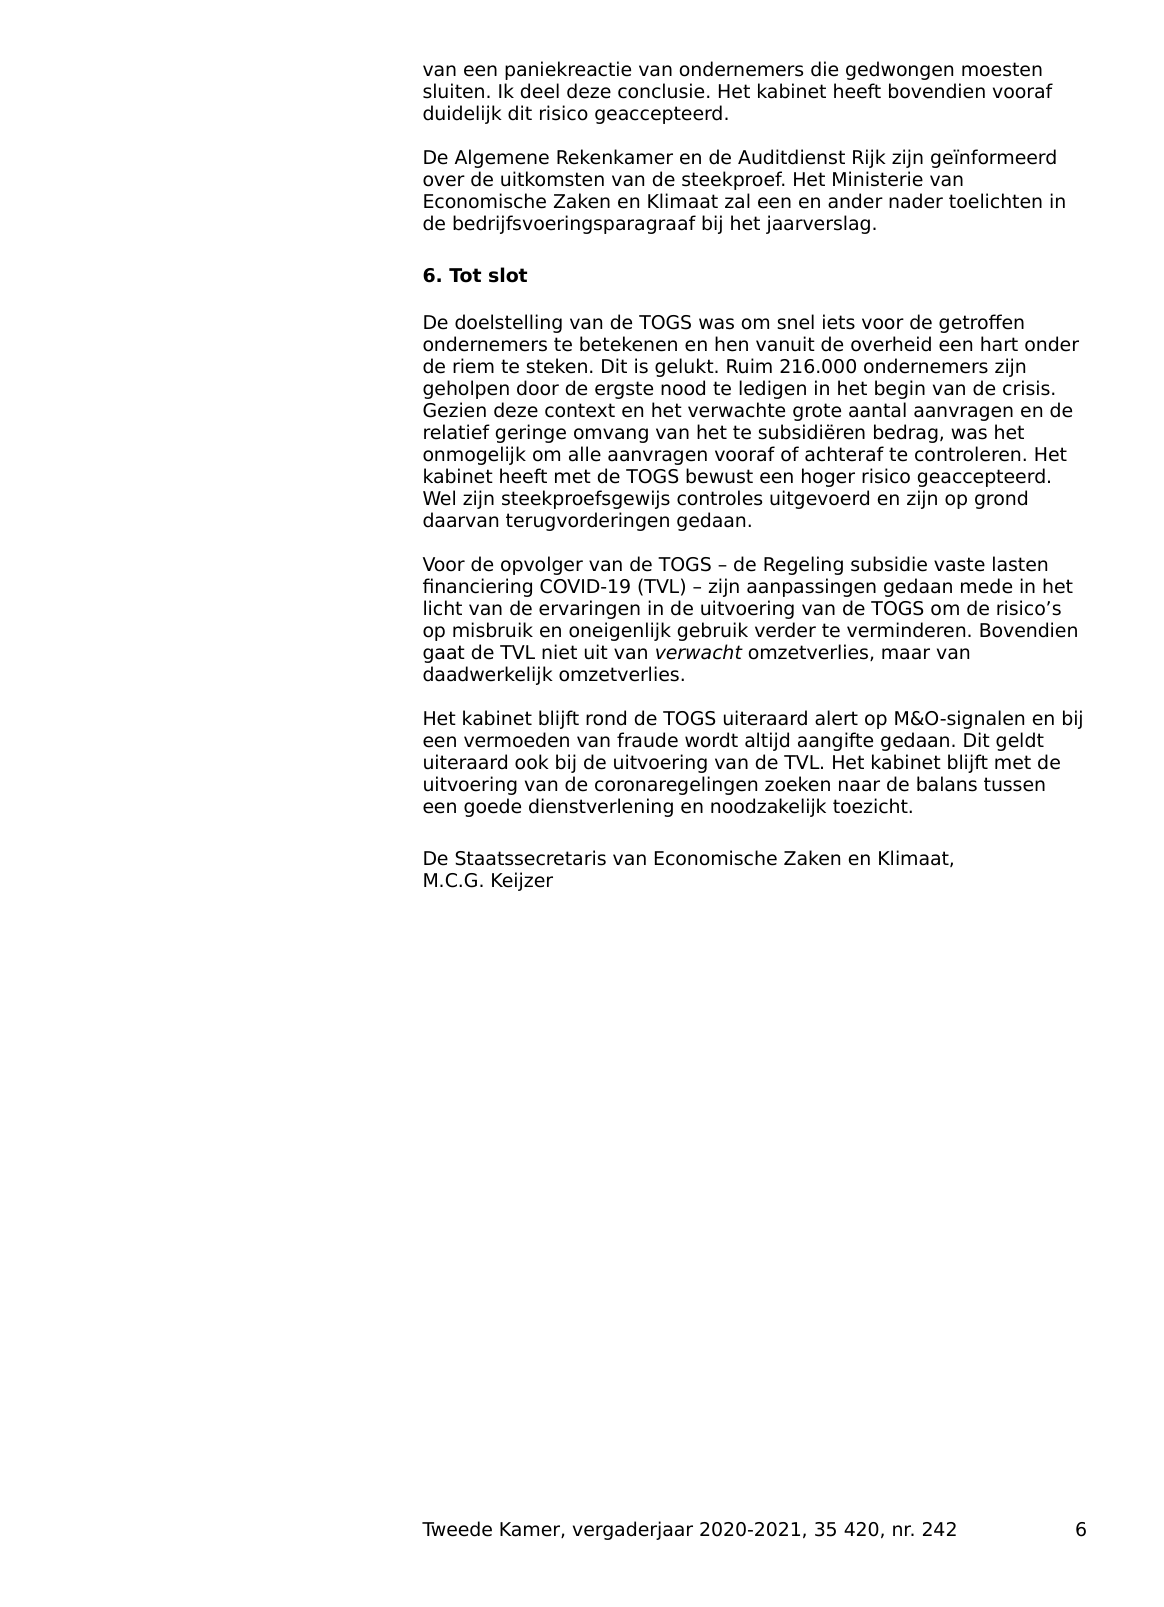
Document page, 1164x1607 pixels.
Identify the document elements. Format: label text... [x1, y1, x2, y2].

text De Algemene Rekenkamer en de Auditdienst Rijk zijn geïnformeerd over de uitkomsten van de steekproef. Het Ministerie van Economische Zaken en Klimaat zal een en ander nader toelichten in de bedrijfsvoeringsparagraaf bij het jaarverslag. [422, 147, 1087, 235]
text van een paniekreactie van ondernemers die gedwongen moesten sluiten. Ik deel deze conclusie. Het kabinet heeft bovendien vooraf duidelijk dit risico geaccepteerd. [422, 59, 1087, 125]
text De Staatssecretaris van Economische Zaken en Klimaat, M.C.G. Keijzer [422, 848, 1087, 892]
text De doelstelling van de TOGS was om snel iets voor de getroffen ondernemers te betekenen en hen vanuit de overheid een hart onder de riem te steken. Dit is gelukt. Ruim 216.000 ondernemers zijn geholpen door de ergste nood te ledigen in het begin van de crisis. Gezien deze context en het verwachte grote aantal aanvragen en de relatief geringe omvang van het te subsidiëren bedrag, was het onmogelijk om alle aanvragen vooraf of achteraf te controleren. Het kabinet heeft met de TOGS bewust een hoger risico geaccepteerd. Wel zijn steekproefsgewijs controles uitgevoerd en zijn op grond daarvan terugvorderingen gedaan. [422, 312, 1087, 532]
text Voor de opvolger van de TOGS – de Regeling subsidie vaste lasten financiering COVID-19 (TVL) – zijn aanpassingen gedaan mede in het licht van de ervaringen in de uitvoering van de TOGS om de risico’s op misbruik en oneigenlijk gebruik verder te verminderen. Bovendien gaat de TVL niet uit van verwacht omzetverlies, maar van daadwerkelijk omzetverlies. [422, 554, 1087, 686]
subtitle 6. Tot slot [422, 265, 1087, 287]
text Het kabinet blijft rond de TOGS uiteraard alert op M&O-signalen en bij een vermoeden van fraude wordt altijd aangifte gedaan. Dit geldt uiteraard ook bij de uitvoering van de TVL. Het kabinet blijft met de uitvoering van de coronaregelingen zoeken naar de balans tussen een goede dienstverlening en noodzakelijk toezicht. [422, 708, 1087, 818]
